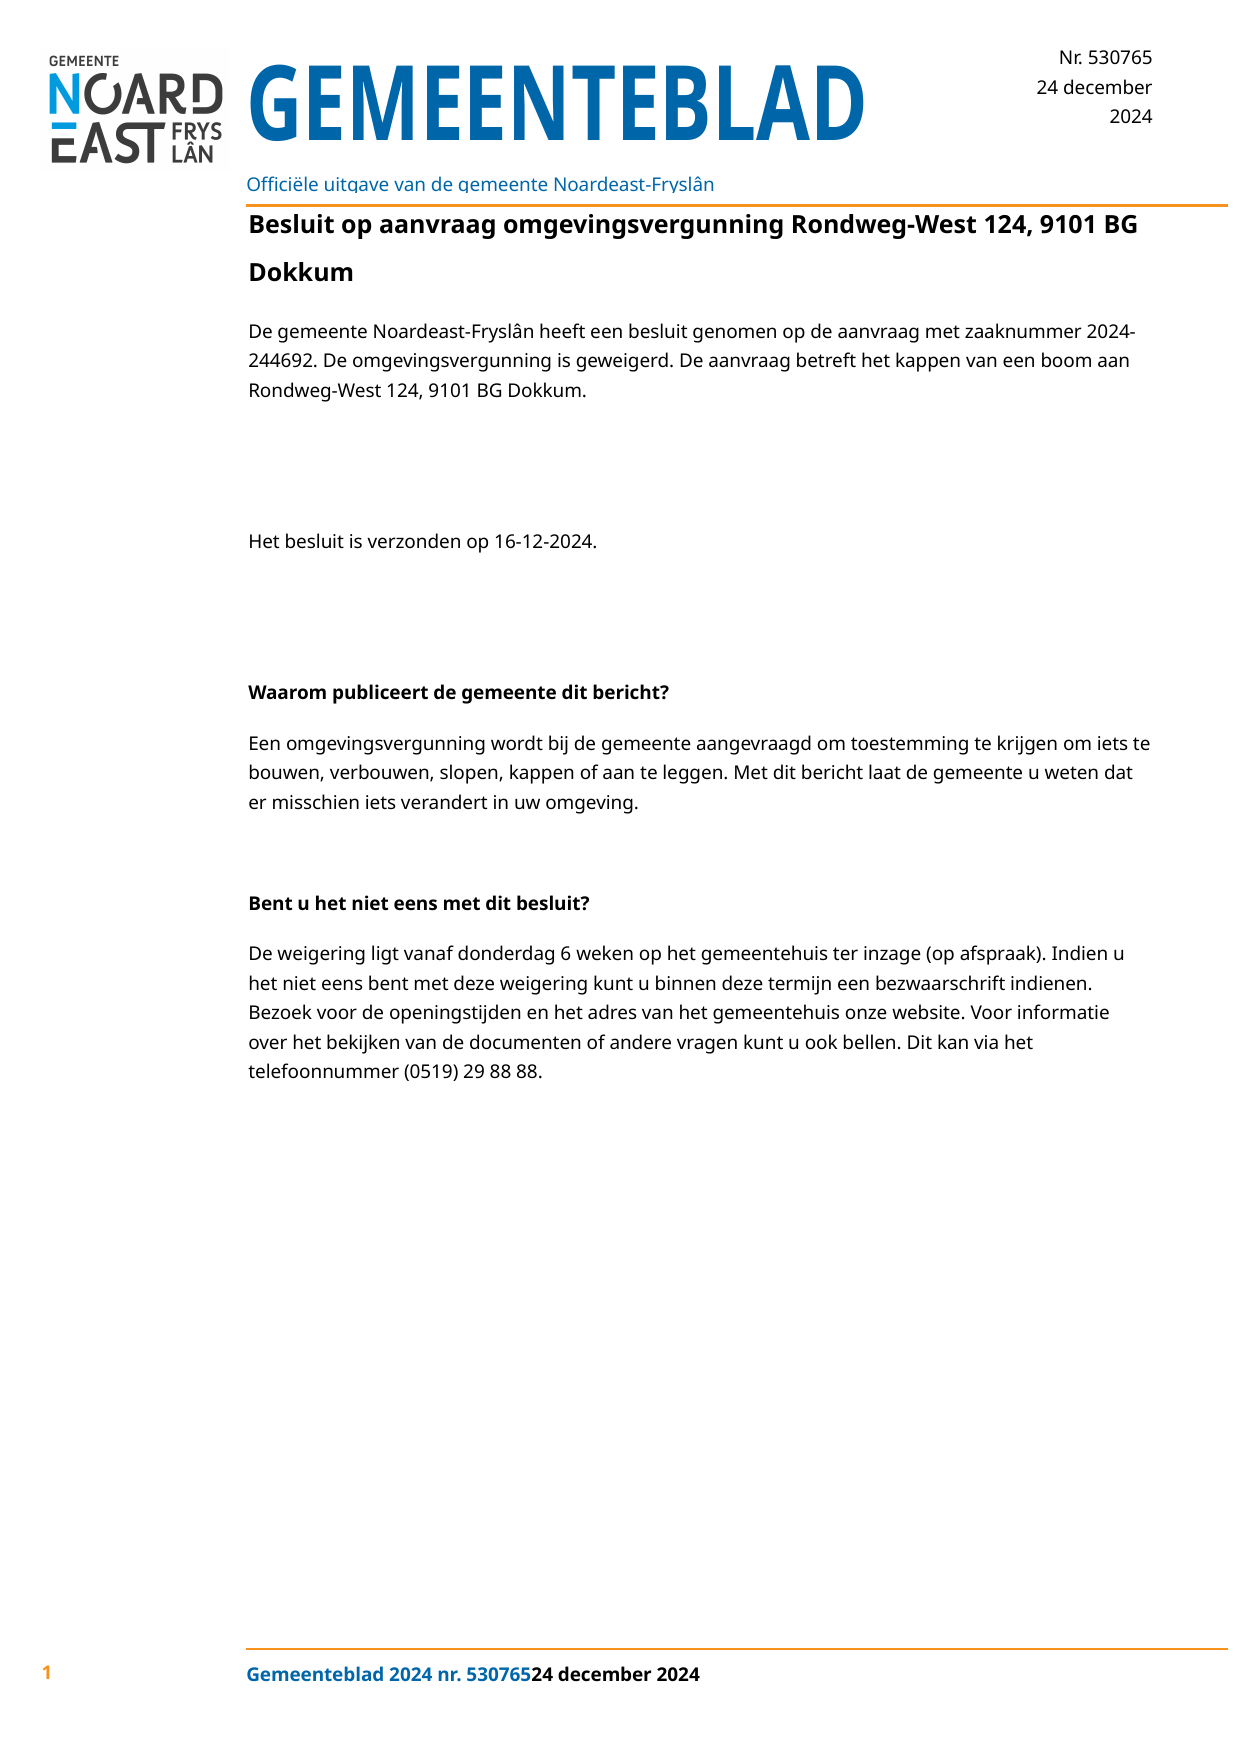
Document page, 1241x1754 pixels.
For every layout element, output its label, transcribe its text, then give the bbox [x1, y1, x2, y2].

text De gemeente Noardeast-Fryslân heeft een besluit genomen op de aanvraag met zaaknummer 2024-244692. De omgevingsvergunning is geweigerd. De aanvraag betreft het kappen van een boom aan Rondweg-West 124, 9101 BG Dokkum. [248, 318, 1152, 403]
text Bent u het niet eens met dit besluit? [248, 890, 1152, 916]
text Het besluit is verzonden op 16-12-2024. [248, 528, 1152, 554]
picture [41, 47, 231, 172]
text Besluit op aanvraag omgevingsvergunning Rondweg-West 124, 9101 BG Dokkum [248, 207, 1152, 288]
text Een omgevingsvergunning wordt bij de gemeente aangevraagd om toestemming te krijgen om iets te bouwen, verbouwen, slopen, kappen of aan te leggen. Met dit bericht laat de gemeente u weten dat er misschien iets verandert in uw omgeving. [248, 730, 1152, 815]
text De weigering ligt vanaf donderdag 6 weken op het gemeentehuis ter inzage (op afspraak). Indien u het niet eens bent met deze weigering kunt u binnen deze termijn een bezwaarschrift indienen. Bezoek voor de openingstijden en het adres van het gemeentehuis onze website. Voor informatie over het bekijken van de documenten of andere vragen kunt u ook bellen. Dit kan via het telefoonnummer (0519) 29 88 88. [248, 940, 1152, 1084]
text Waarom publiceert de gemeente dit bericht? [248, 679, 1152, 705]
